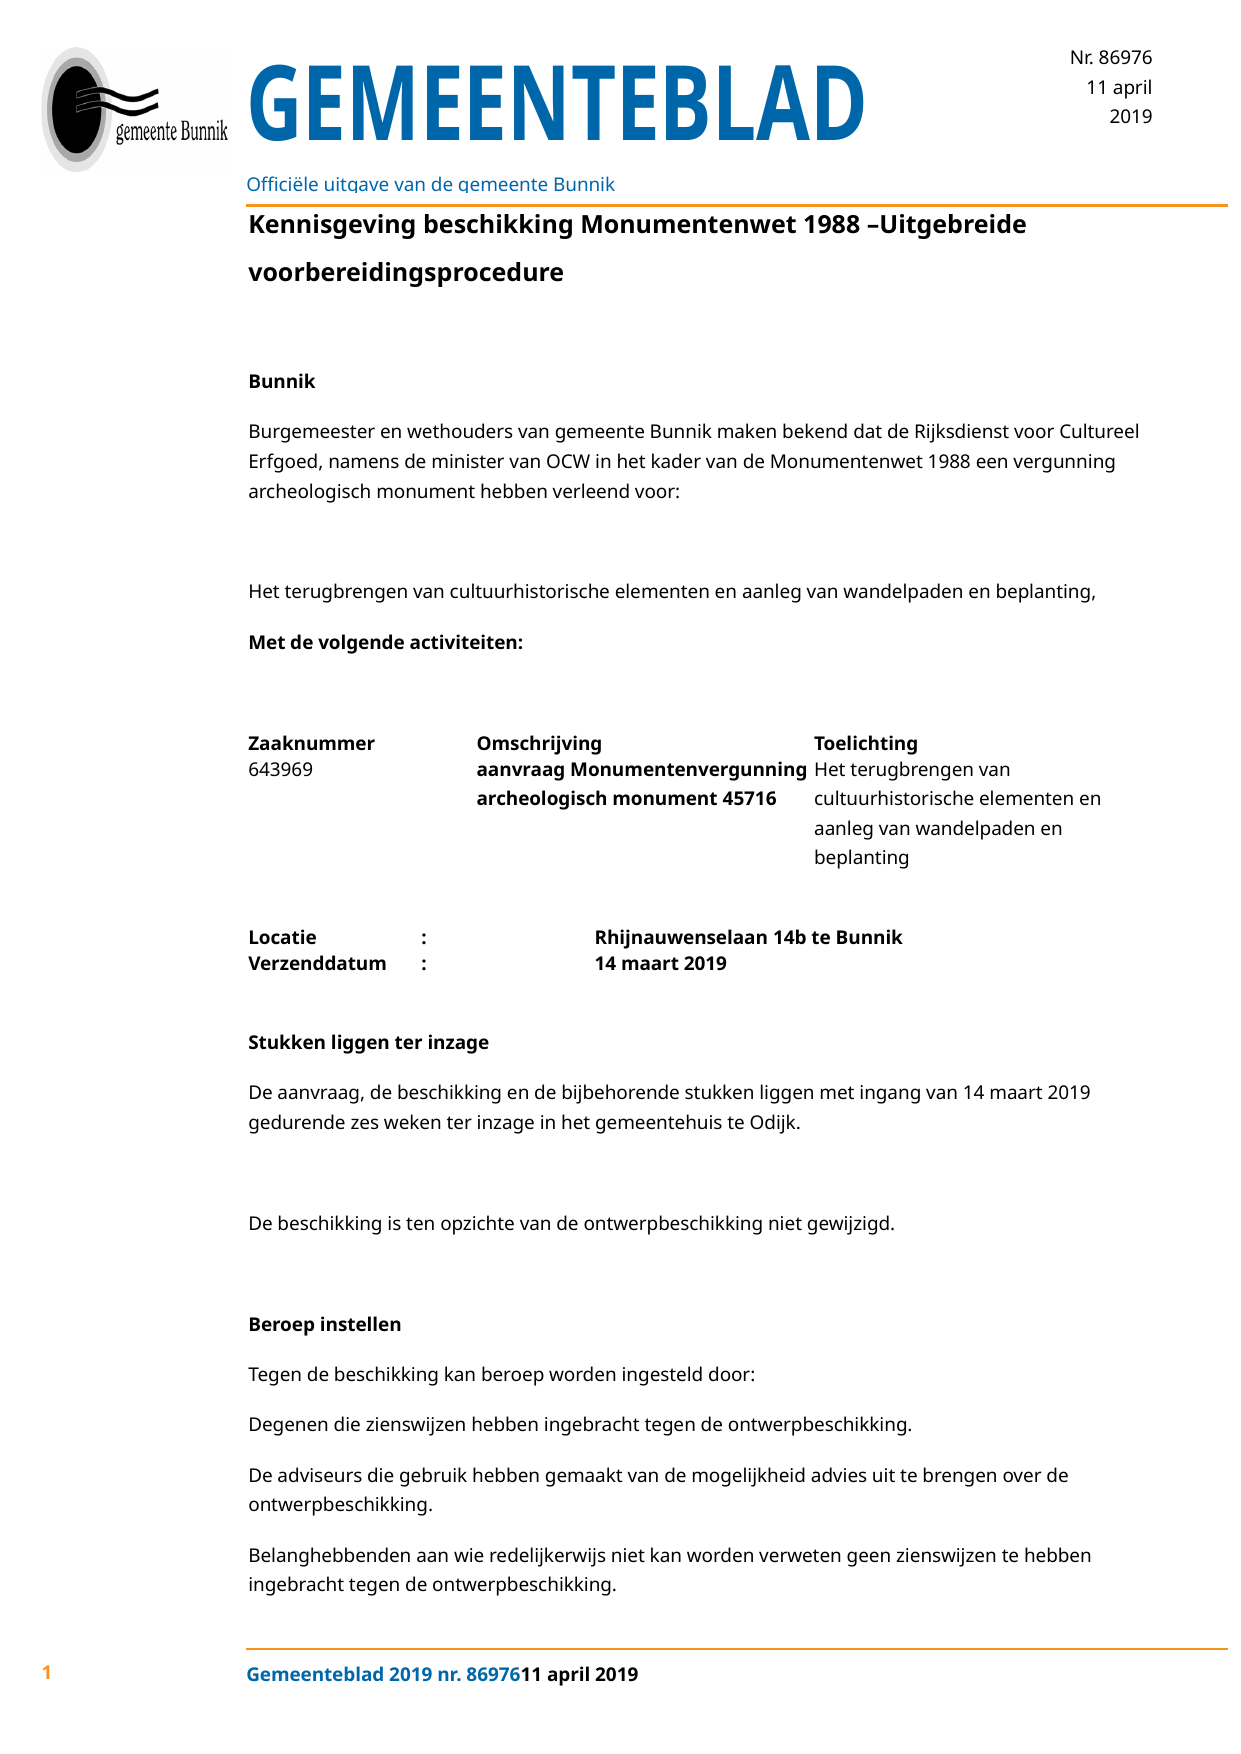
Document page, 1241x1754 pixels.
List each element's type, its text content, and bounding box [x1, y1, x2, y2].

text Het terugbrengen van cultuurhistorische elementen en aanleg van wandelpaden en beplanting, [248, 579, 1152, 604]
text Degenen die zienswijzen hebben ingebracht tegen de ontwerpbeschikking. [248, 1412, 1152, 1437]
text Met de volgende activiteiten: [248, 629, 1152, 655]
table_header Zaaknummer [248, 730, 476, 756]
text De aanvraag, de beschikking en de bijbehorende stukken liggen met ingang van 14 maart 2019 gedurende zes weken ter inzage in het gemeentehuis te Odijk. [248, 1079, 1152, 1135]
table_cell Verzenddatum [248, 950, 421, 976]
text Kennisgeving beschikking Monumentenwet 1988 –Uitgebreide voorbereidingsprocedure [248, 207, 1152, 288]
text De adviseurs die gebruik hebben gemaakt van de mogelijkheid advies uit te brengen over de ontwerpbeschikking. [248, 1462, 1152, 1517]
table_header Rhijnauwenselaan 14b te Bunnik [594, 924, 1152, 950]
text Bunnik [248, 368, 1152, 394]
table_cell : [421, 950, 594, 976]
text Belanghebbenden aan wie redelijkerwijs niet kan worden verweten geen zienswijzen te hebben ingebracht tegen de ontwerpbeschikking. [248, 1542, 1152, 1597]
picture [41, 47, 231, 172]
table_header Omschrijving [476, 730, 814, 756]
text Stukken liggen ter inzage [248, 1029, 1152, 1055]
table_header : [421, 924, 594, 950]
text De beschikking is ten opzichte van de ontwerpbeschikking niet gewijzigd. [248, 1210, 1152, 1236]
table_header Locatie [248, 924, 421, 950]
table_header Toelichting [814, 730, 1152, 756]
text Tegen de beschikking kan beroep worden ingesteld door: [248, 1361, 1152, 1387]
text Beroep instellen [248, 1311, 1152, 1337]
table_cell 643969 [248, 756, 476, 870]
table_cell aanvraag Monumentenvergunning archeologisch monument 45716 [476, 756, 814, 870]
table_cell Het terugbrengen van cultuurhistorische elementen en aanleg van wandelpaden en beplanting [814, 756, 1152, 870]
table_cell 14 maart 2019 [594, 950, 1152, 976]
text Burgemeester en wethouders van gemeente Bunnik maken bekend dat de Rijksdienst voor Cultureel Erfgoed, namens de minister van OCW in het kader van de Monumentenwet 1988 een vergunning archeologisch monument hebben verleend voor: [248, 419, 1152, 504]
